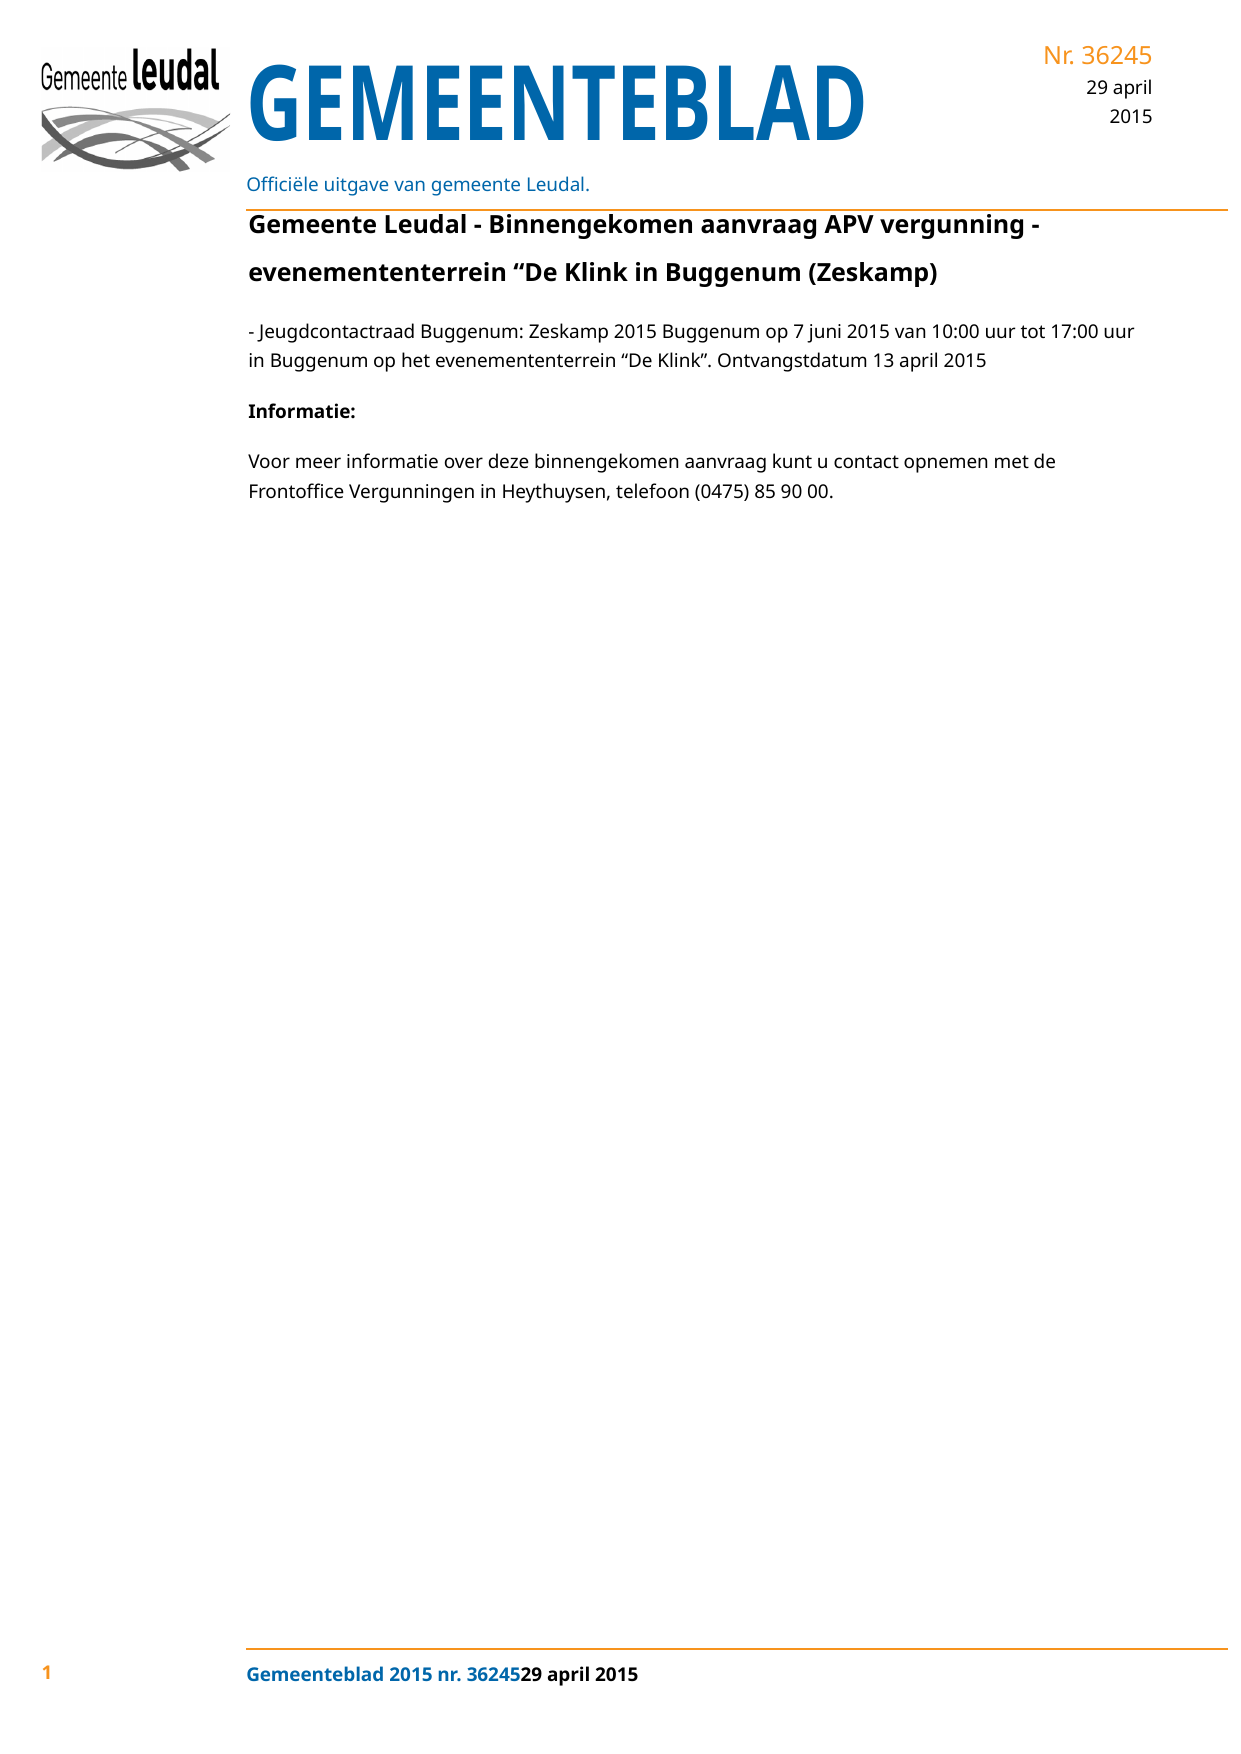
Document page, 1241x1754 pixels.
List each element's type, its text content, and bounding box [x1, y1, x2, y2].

text Voor meer informatie over deze binnengekomen aanvraag kunt u contact opnemen met de Frontoffice Vergunningen in Heythuysen, telefoon (0475) 85 90 00. [248, 448, 1152, 504]
text Gemeente Leudal - Binnengekomen aanvraag APV vergunning - evenemententerrein “De Klink in Buggenum (Zeskamp) [248, 211, 1152, 288]
text Informatie: [248, 398, 1152, 424]
text - Jeugdcontactraad Buggenum: Zeskamp 2015 Buggenum op 7 juni 2015 van 10:00 uur tot 17:00 uur in Buggenum op het evenemententerrein “De Klink”. Ontvangstdatum 13 april 2015 [248, 318, 1152, 373]
picture [41, 47, 231, 172]
